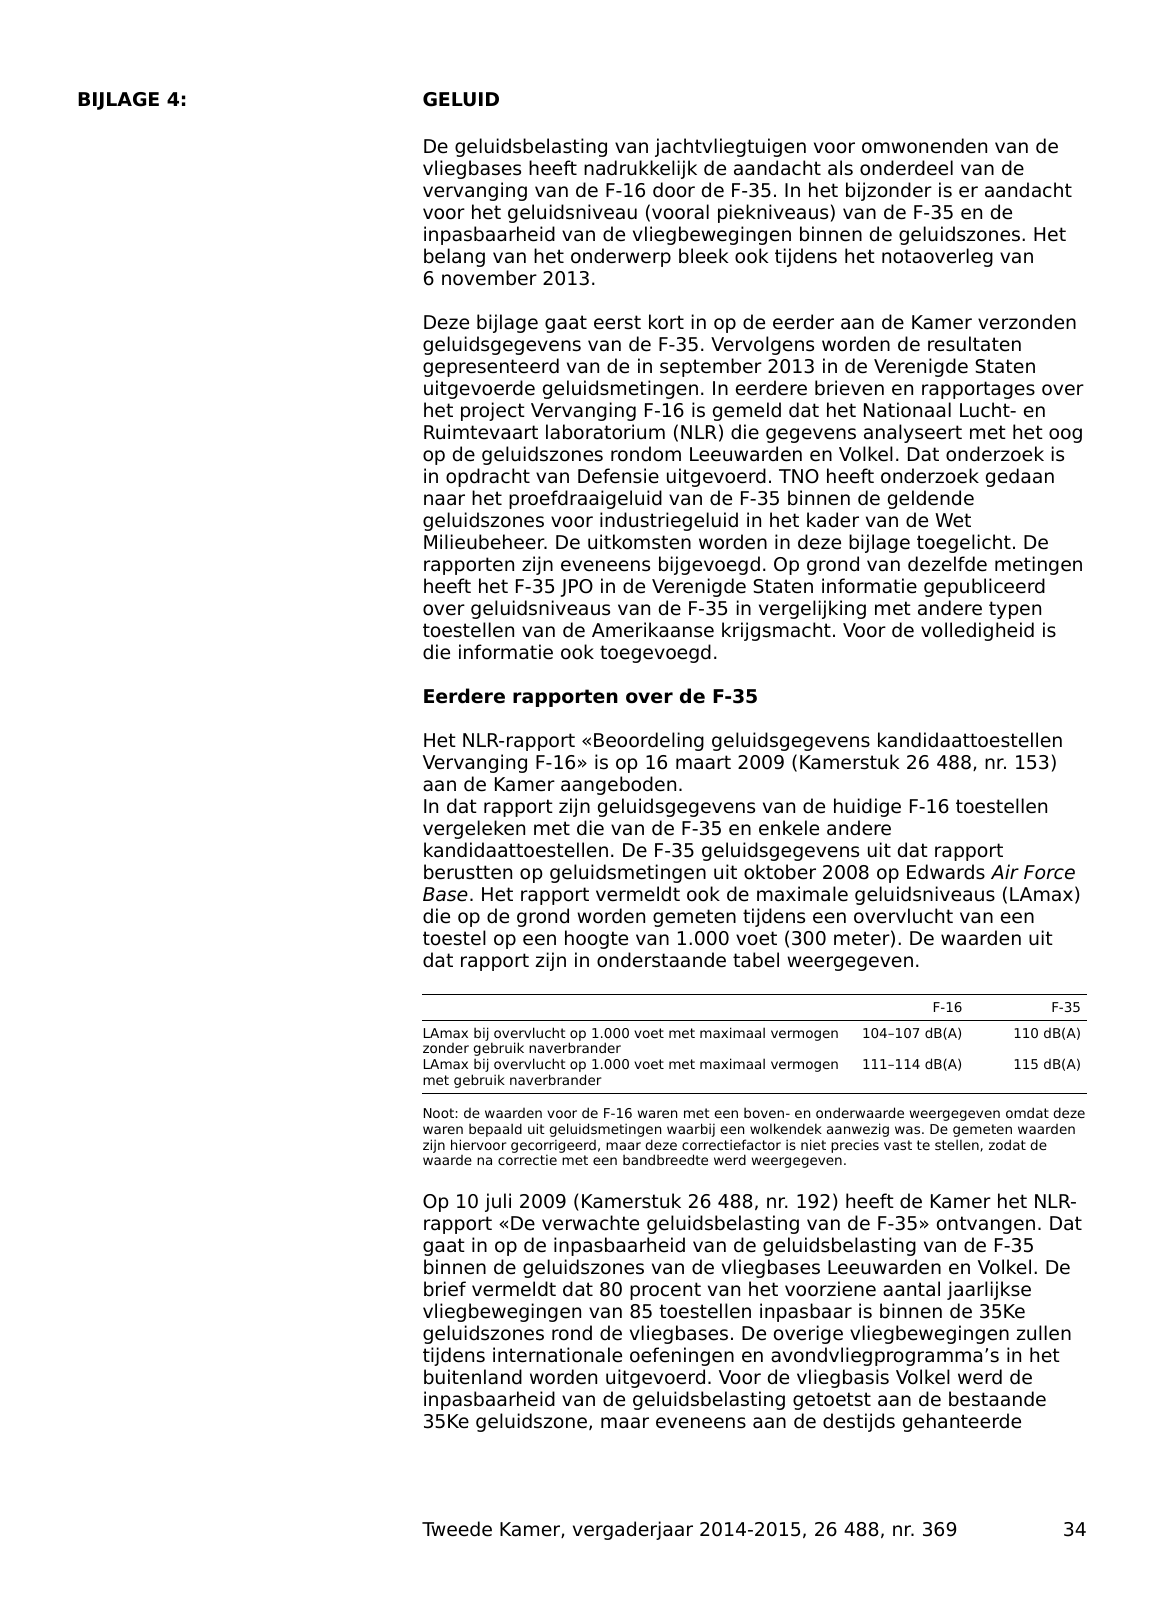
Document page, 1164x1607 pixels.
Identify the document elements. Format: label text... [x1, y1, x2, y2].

table_cell LAmax bij overvlucht op 1.000 voet met maximaal vermogen zonder gebruik naverbrander [422, 1021, 850, 1057]
text De geluidsbelasting van jachtvliegtuigen voor omwonenden van de vliegbases heeft nadrukkelijk de aandacht als onderdeel van de vervanging van de F-16 door de F-35. In het bijzonder is er aandacht voor het geluidsniveau (vooral piekniveaus) van de F-35 en de inpasbaarheid van de vliegbewegingen binnen de geluidszones. Het belang van het onderwerp bleek ook tijdens het notaoverleg van 6 november 2013. [422, 136, 1087, 290]
table_header F-35 [968, 995, 1087, 1020]
table_cell 104–107 dB(A) [850, 1021, 968, 1057]
table_header [422, 995, 850, 1020]
subtitle Eerdere rapporten over de F-35 [422, 686, 1087, 708]
subtitle BIJLAGE 4: GELUID [77, 89, 1087, 111]
table_header F-16 [850, 995, 968, 1020]
text Op 10 juli 2009 (Kamerstuk 26 488, nr. 192) heeft de Kamer het NLR-rapport «De verwachte geluidsbelasting van de F-35» ontvangen. Dat gaat in op de inpasbaarheid van de geluidsbelasting van de F-35 binnen de geluidszones van de vliegbases Leeuwarden en Volkel. De brief vermeldt dat 80 procent van het voorziene aantal jaarlijkse vliegbewegingen van 85 toestellen inpasbaar is binnen de 35Ke geluidszones rond de vliegbases. De overige vliegbewegingen zullen tijdens internationale oefeningen en avondvliegprogramma’s in het buitenland worden uitgevoerd. Voor de vliegbasis Volkel werd de inpasbaarheid van de geluidsbelasting getoetst aan de bestaande 35Ke geluidszone, maar eveneens aan de destijds gehanteerde [422, 1191, 1087, 1433]
table_cell LAmax bij overvlucht op 1.000 voet met maximaal vermogen met gebruik naverbrander [422, 1057, 850, 1093]
table_cell Noot: de waarden voor de F-16 waren met een boven- en onderwaarde weergegeven omdat deze waren bepaald uit geluidsmetingen waarbij een wolkendek aanwezig was. De gemeten waarden zijn hiervoor gecorrigeerd, maar deze correctiefactor is niet precies vast te stellen, zodat de waarde na correctie met een bandbreedte werd weergegeven. [422, 1094, 1087, 1169]
text Deze bijlage gaat eerst kort in op de eerder aan de Kamer verzonden geluidsgegevens van de F-35. Vervolgens worden de resultaten gepresenteerd van de in september 2013 in de Verenigde Staten uitgevoerde geluidsmetingen. In eerdere brieven en rapportages over het project Vervanging F-16 is gemeld dat het Nationaal Lucht- en Ruimtevaart laboratorium (NLR) die gegevens analyseert met het oog op de geluidszones rondom Leeuwarden en Volkel. Dat onderzoek is in opdracht van Defensie uitgevoerd. TNO heeft onderzoek gedaan naar het proefdraaigeluid van de F-35 binnen de geldende geluidszones voor industriegeluid in het kader van de Wet Milieubeheer. De uitkomsten worden in deze bijlage toegelicht. De rapporten zijn eveneens bijgevoegd. Op grond van dezelfde metingen heeft het F-35 JPO in de Verenigde Staten informatie gepubliceerd over geluidsniveaus van de F-35 in vergelijking met andere typen toestellen van de Amerikaanse krijgsmacht. Voor de volledigheid is die informatie ook toegevoegd. [422, 312, 1087, 664]
table_cell 110 dB(A) [968, 1021, 1087, 1057]
text In dat rapport zijn geluidsgegevens van de huidige F-16 toestellen vergeleken met die van de F-35 en enkele andere kandidaattoestellen. De F-35 geluidsgegevens uit dat rapport berustten op geluidsmetingen uit oktober 2008 op Edwards Air Force Base. Het rapport vermeldt ook de maximale geluidsniveaus (LAmax) die op de grond worden gemeten tijdens een overvlucht van een toestel op een hoogte van 1.000 voet (300 meter). De waarden uit dat rapport zijn in onderstaande tabel weergegeven. [422, 796, 1087, 972]
table_cell 111–114 dB(A) [850, 1057, 968, 1093]
text Het NLR-rapport «Beoordeling geluidsgegevens kandidaattoestellen Vervanging F-16» is op 16 maart 2009 (Kamerstuk 26 488, nr. 153) aan de Kamer aangeboden. [422, 730, 1087, 796]
table_cell 115 dB(A) [968, 1057, 1087, 1093]
